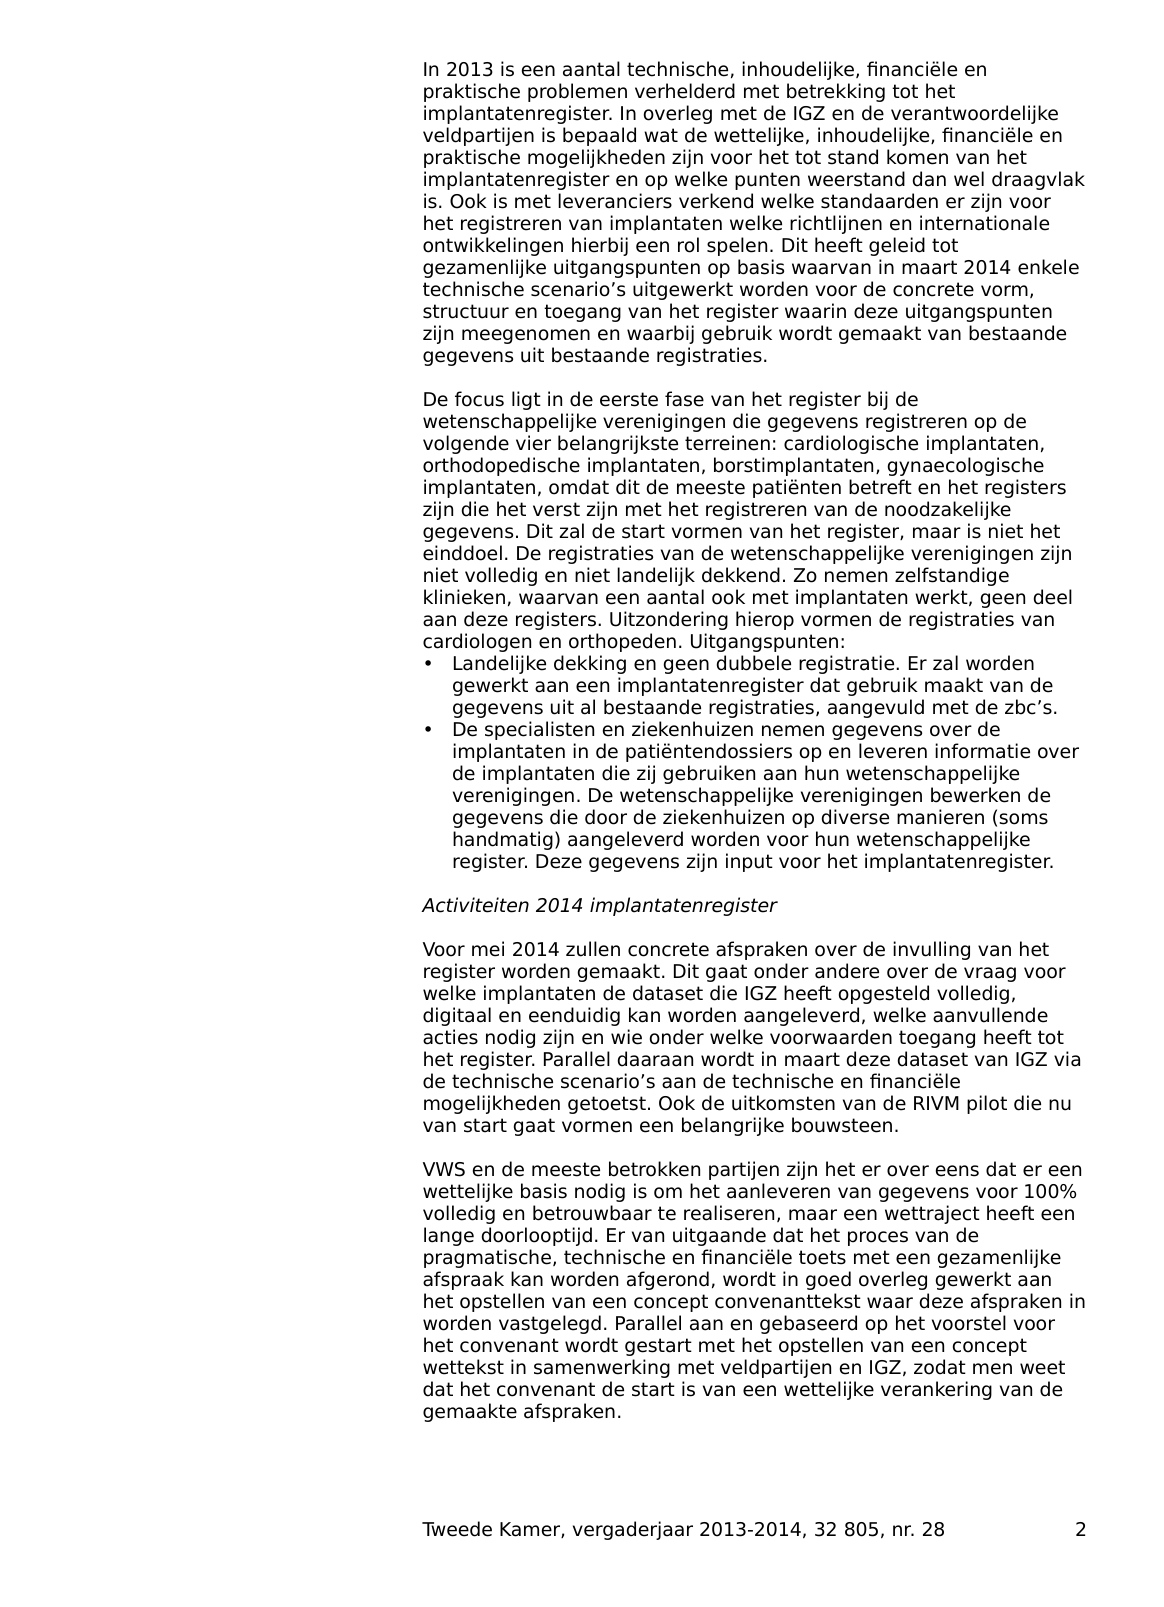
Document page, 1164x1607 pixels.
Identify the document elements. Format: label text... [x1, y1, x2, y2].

text • De specialisten en ziekenhuizen nemen gegevens over de implantaten in de patiëntendossiers op en leveren informatie over de implantaten die zij gebruiken aan hun wetenschappelijke verenigingen. De wetenschappelijke verenigingen bewerken de gegevens die door de ziekenhuizen op diverse manieren (soms handmatig) aangeleverd worden voor hun wetenschappelijke register. Deze gegevens zijn input voor het implantatenregister. [422, 719, 1087, 872]
text Voor mei 2014 zullen concrete afspraken over de invulling van het register worden gemaakt. Dit gaat onder andere over de vraag voor welke implantaten de dataset die IGZ heeft opgesteld volledig, digitaal en eenduidig kan worden aangeleverd, welke aanvullende acties nodig zijn en wie onder welke voorwaarden toegang heeft tot het register. Parallel daaraan wordt in maart deze dataset van IGZ via de technische scenario’s aan de technische en financiële mogelijkheden getoetst. Ook de uitkomsten van de RIVM pilot die nu van start gaat vormen een belangrijke bouwsteen. [422, 939, 1087, 1137]
subtitle Activiteiten 2014 implantatenregister [422, 895, 1087, 917]
text In 2013 is een aantal technische, inhoudelijke, financiële en praktische problemen verhelderd met betrekking tot het implantatenregister. In overleg met de IGZ en de verantwoordelijke veldpartijen is bepaald wat de wettelijke, inhoudelijke, financiële en praktische mogelijkheden zijn voor het tot stand komen van het implantatenregister en op welke punten weerstand dan wel draagvlak is. Ook is met leveranciers verkend welke standaarden er zijn voor het registreren van implantaten welke richtlijnen en internationale ontwikkelingen hierbij een rol spelen. Dit heeft geleid tot gezamenlijke uitgangspunten op basis waarvan in maart 2014 enkele technische scenario’s uitgewerkt worden voor de concrete vorm, structuur en toegang van het register waarin deze uitgangspunten zijn meegenomen en waarbij gebruik wordt gemaakt van bestaande gegevens uit bestaande registraties. [422, 59, 1087, 367]
text • Landelijke dekking en geen dubbele registratie. Er zal worden gewerkt aan een implantatenregister dat gebruik maakt van de gegevens uit al bestaande registraties, aangevuld met de zbc’s. [422, 653, 1087, 719]
text VWS en de meeste betrokken partijen zijn het er over eens dat er een wettelijke basis nodig is om het aanleveren van gegevens voor 100% volledig en betrouwbaar te realiseren, maar een wettraject heeft een lange doorlooptijd. Er van uitgaande dat het proces van de pragmatische, technische en financiële toets met een gezamenlijke afspraak kan worden afgerond, wordt in goed overleg gewerkt aan het opstellen van een concept convenanttekst waar deze afspraken in worden vastgelegd. Parallel aan en gebaseerd op het voorstel voor het convenant wordt gestart met het opstellen van een concept wettekst in samenwerking met veldpartijen en IGZ, zodat men weet dat het convenant de start is van een wettelijke verankering van de gemaakte afspraken. [422, 1159, 1087, 1423]
text De focus ligt in de eerste fase van het register bij de wetenschappelijke verenigingen die gegevens registreren op de volgende vier belangrijkste terreinen: cardiologische implantaten, orthodopedische implantaten, borstimplantaten, gynaecologische implantaten, omdat dit de meeste patiënten betreft en het registers zijn die het verst zijn met het registreren van de noodzakelijke gegevens. Dit zal de start vormen van het register, maar is niet het einddoel. De registraties van de wetenschappelijke verenigingen zijn niet volledig en niet landelijk dekkend. Zo nemen zelfstandige klinieken, waarvan een aantal ook met implantaten werkt, geen deel aan deze registers. Uitzondering hierop vormen de registraties van cardiologen en orthopeden. Uitgangspunten: [422, 389, 1087, 653]
